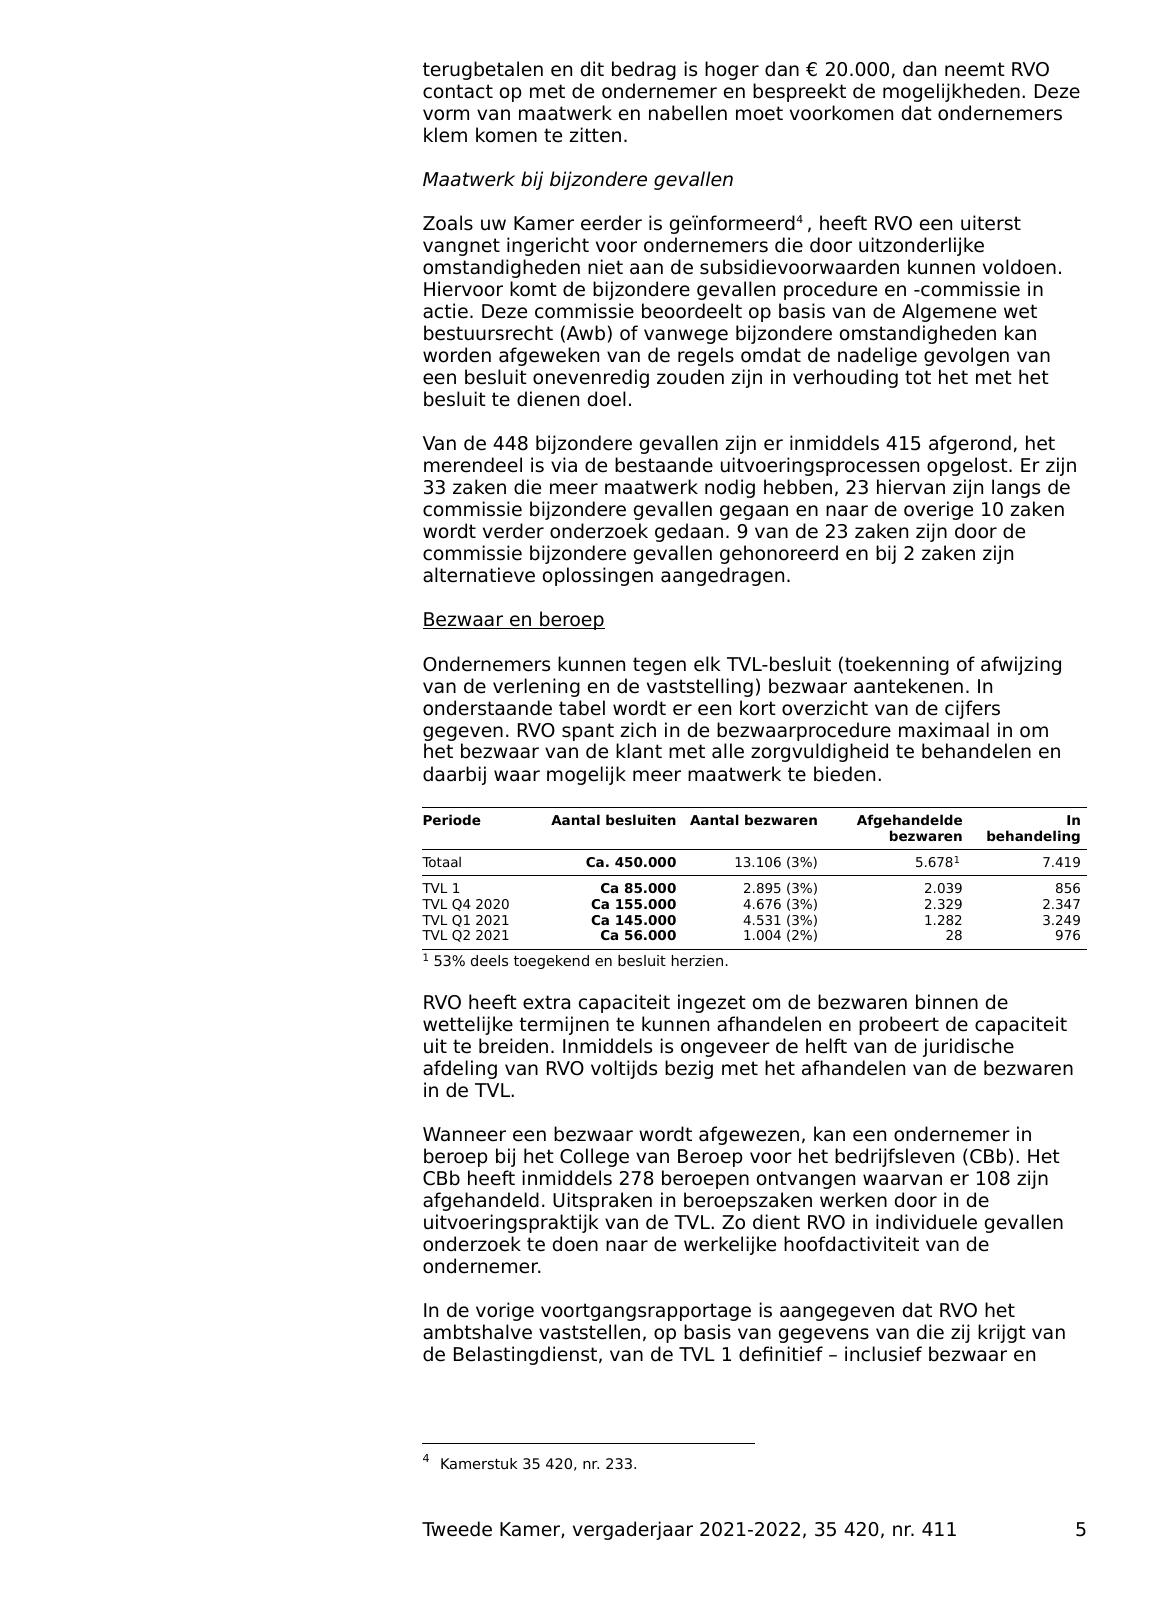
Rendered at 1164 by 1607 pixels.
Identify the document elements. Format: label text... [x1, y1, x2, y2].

text Ondernemers kunnen tegen elk TVL-besluit (toekenning of afwijzing van de verlening en de vaststelling) bezwaar aantekenen. In onderstaande tabel wordt er een kort overzicht van de cijfers gegeven. RVO spant zich in de bezwaarprocedure maximaal in om het bezwaar van de klant met alle zorgvuldigheid te behandelen en daarbij waar mogelijk meer maatwerk te bieden. [422, 653, 1087, 785]
table_cell 2.039 [824, 876, 968, 897]
table_cell 976 [969, 928, 1087, 949]
table_cell Totaal [422, 850, 540, 875]
text Zoals uw Kamer eerder is geïnformeerd, heeft RVO een uiterst vangnet ingericht voor ondernemers die door uitzonderlijke omstandigheden niet aan de subsidievoorwaarden kunnen voldoen. Hiervoor komt de bijzondere gevallen procedure en -commissie in actie. Deze commissie beoordeelt op basis van de Algemene wet bestuursrecht (Awb) of vanwege bijzondere omstandigheden kan worden afgeweken van de regels omdat de nadelige gevolgen van een besluit onevenredig zouden zijn in verhouding tot het met het besluit te dienen doel. [422, 213, 1087, 411]
table_header Aantal besluiten [540, 808, 682, 849]
subtitle Bezwaar en beroep [422, 609, 1087, 631]
table_cell 28 [824, 928, 968, 949]
table_cell 2.347 [969, 897, 1087, 912]
table_cell 1.282 [824, 913, 968, 928]
table_cell 3.249 [969, 913, 1087, 928]
text Wanneer een bezwaar wordt afgewezen, kan een ondernemer in beroep bij het College van Beroep voor het bedrijfsleven (CBb). Het CBb heeft inmiddels 278 beroepen ontvangen waarvan er 108 zijn afgehandeld. Uitspraken in beroepszaken werken door in de uitvoeringspraktijk van de TVL. Zo dient RVO in individuele gevallen onderzoek te doen naar de werkelijke hoofdactiviteit van de ondernemer. [422, 1124, 1087, 1278]
table_cell 13.106 (3%) [682, 850, 824, 875]
table_cell TVL Q1 2021 [422, 913, 540, 928]
subtitle Maatwerk bij bijzondere gevallen [422, 169, 1087, 191]
table_cell Ca 145.000 [540, 913, 682, 928]
table_cell Ca 155.000 [540, 897, 682, 912]
table_header Aantal bezwaren [682, 808, 824, 849]
table_cell TVL 1 [422, 876, 540, 897]
table_cell Ca. 450.000 [540, 850, 682, 875]
table_cell 5.6781 [824, 850, 968, 875]
table_header Afgehandelde bezwaren [824, 808, 968, 849]
table_cell Ca 85.000 [540, 876, 682, 897]
table_cell Ca 56.000 [540, 928, 682, 949]
table_cell 2.329 [824, 897, 968, 912]
table_header In behandeling [969, 808, 1087, 849]
table_cell 7.419 [969, 850, 1087, 875]
table_cell 2.895 (3%) [682, 876, 824, 897]
table_cell 4.676 (3%) [682, 897, 824, 912]
table_cell TVL Q2 2021 [422, 928, 540, 949]
table_cell 4.531 (3%) [682, 913, 824, 928]
text terugbetalen en dit bedrag is hoger dan € 20.000, dan neemt RVO contact op met de ondernemer en bespreekt de mogelijkheden. Deze vorm van maatwerk en nabellen moet voorkomen dat ondernemers klem komen te zitten. [422, 59, 1087, 147]
table_cell 856 [969, 876, 1087, 897]
table_cell TVL Q4 2020 [422, 897, 540, 912]
text RVO heeft extra capaciteit ingezet om de bezwaren binnen de wettelijke termijnen te kunnen afhandelen en probeert de capaciteit uit te breiden. Inmiddels is ongeveer de helft van de juridische afdeling van RVO voltijds bezig met het afhandelen van de bezwaren in de TVL. [422, 992, 1087, 1102]
text In de vorige voortgangsrapportage is aangegeven dat RVO het ambtshalve vaststellen, op basis van gegevens van die zij krijgt van de Belastingdienst, van de TVL 1 definitief – inclusief bezwaar en [422, 1300, 1087, 1366]
text Van de 448 bijzondere gevallen zijn er inmiddels 415 afgerond, het merendeel is via de bestaande uitvoeringsprocessen opgelost. Er zijn 33 zaken die meer maatwerk nodig hebben, 23 hiervan zijn langs de commissie bijzondere gevallen gegaan en naar de overige 10 zaken wordt verder onderzoek gedaan. 9 van de 23 zaken zijn door de commissie bijzondere gevallen gehonoreerd en bij 2 zaken zijn alternatieve oplossingen aangedragen. [422, 433, 1087, 587]
table_header Periode [422, 808, 540, 849]
text Kamerstuk 35 420, nr. 233. [422, 1452, 1087, 1474]
table_cell 1.004 (2%) [682, 928, 824, 949]
table_cell 1 53% deels toegekend en besluit herzien. [422, 950, 1087, 969]
